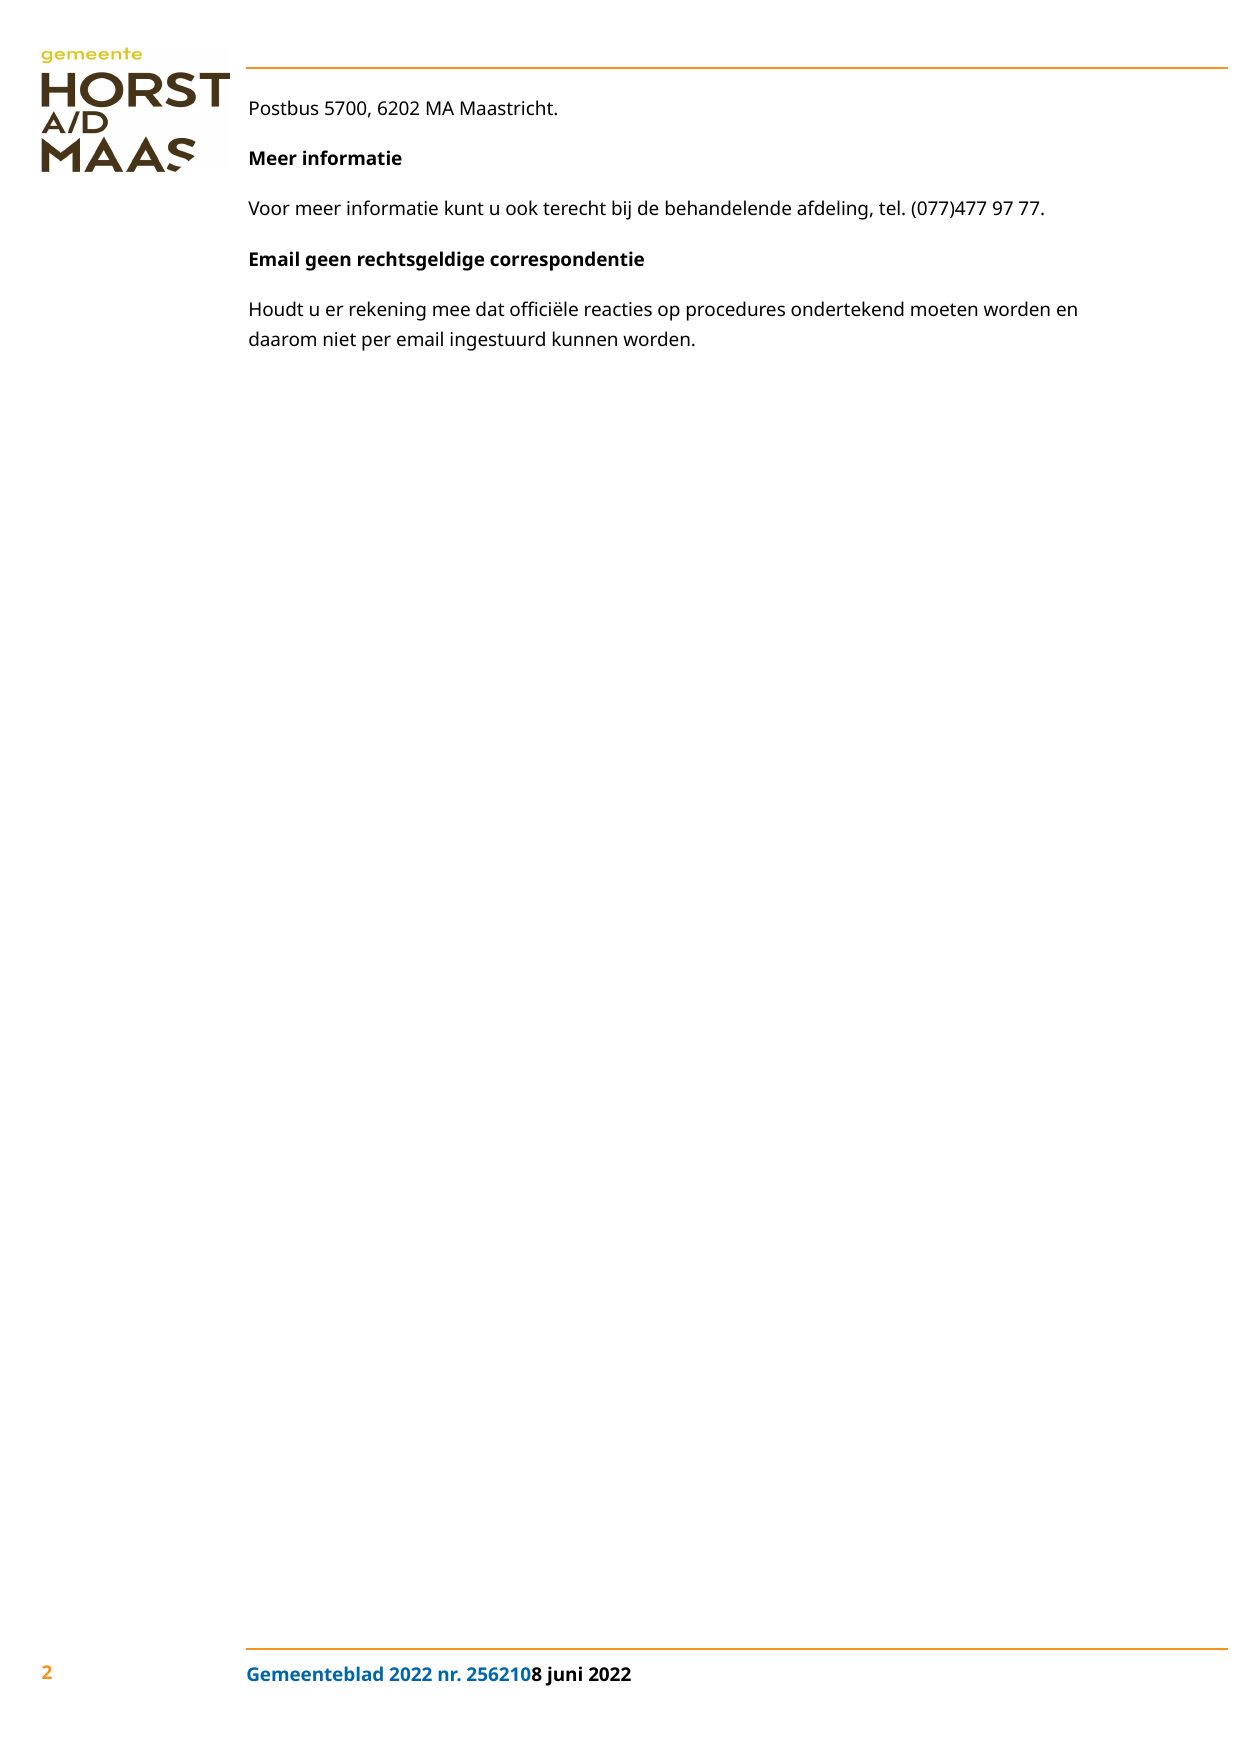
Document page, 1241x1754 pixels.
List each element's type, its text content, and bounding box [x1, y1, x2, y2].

text Email geen rechtsgeldige correspondentie [248, 246, 1152, 272]
picture [41, 47, 231, 172]
text Postbus 5700, 6202 MA Maastricht. [248, 95, 1152, 121]
text Meer informatie [248, 145, 1152, 171]
text Houdt u er rekening mee dat officiële reacties op procedures ondertekend moeten worden en daarom niet per email ingestuurd kunnen worden. [248, 296, 1152, 352]
text Voor meer informatie kunt u ook terecht bij de behandelende afdeling, tel. (077)477 97 77. [248, 196, 1152, 221]
